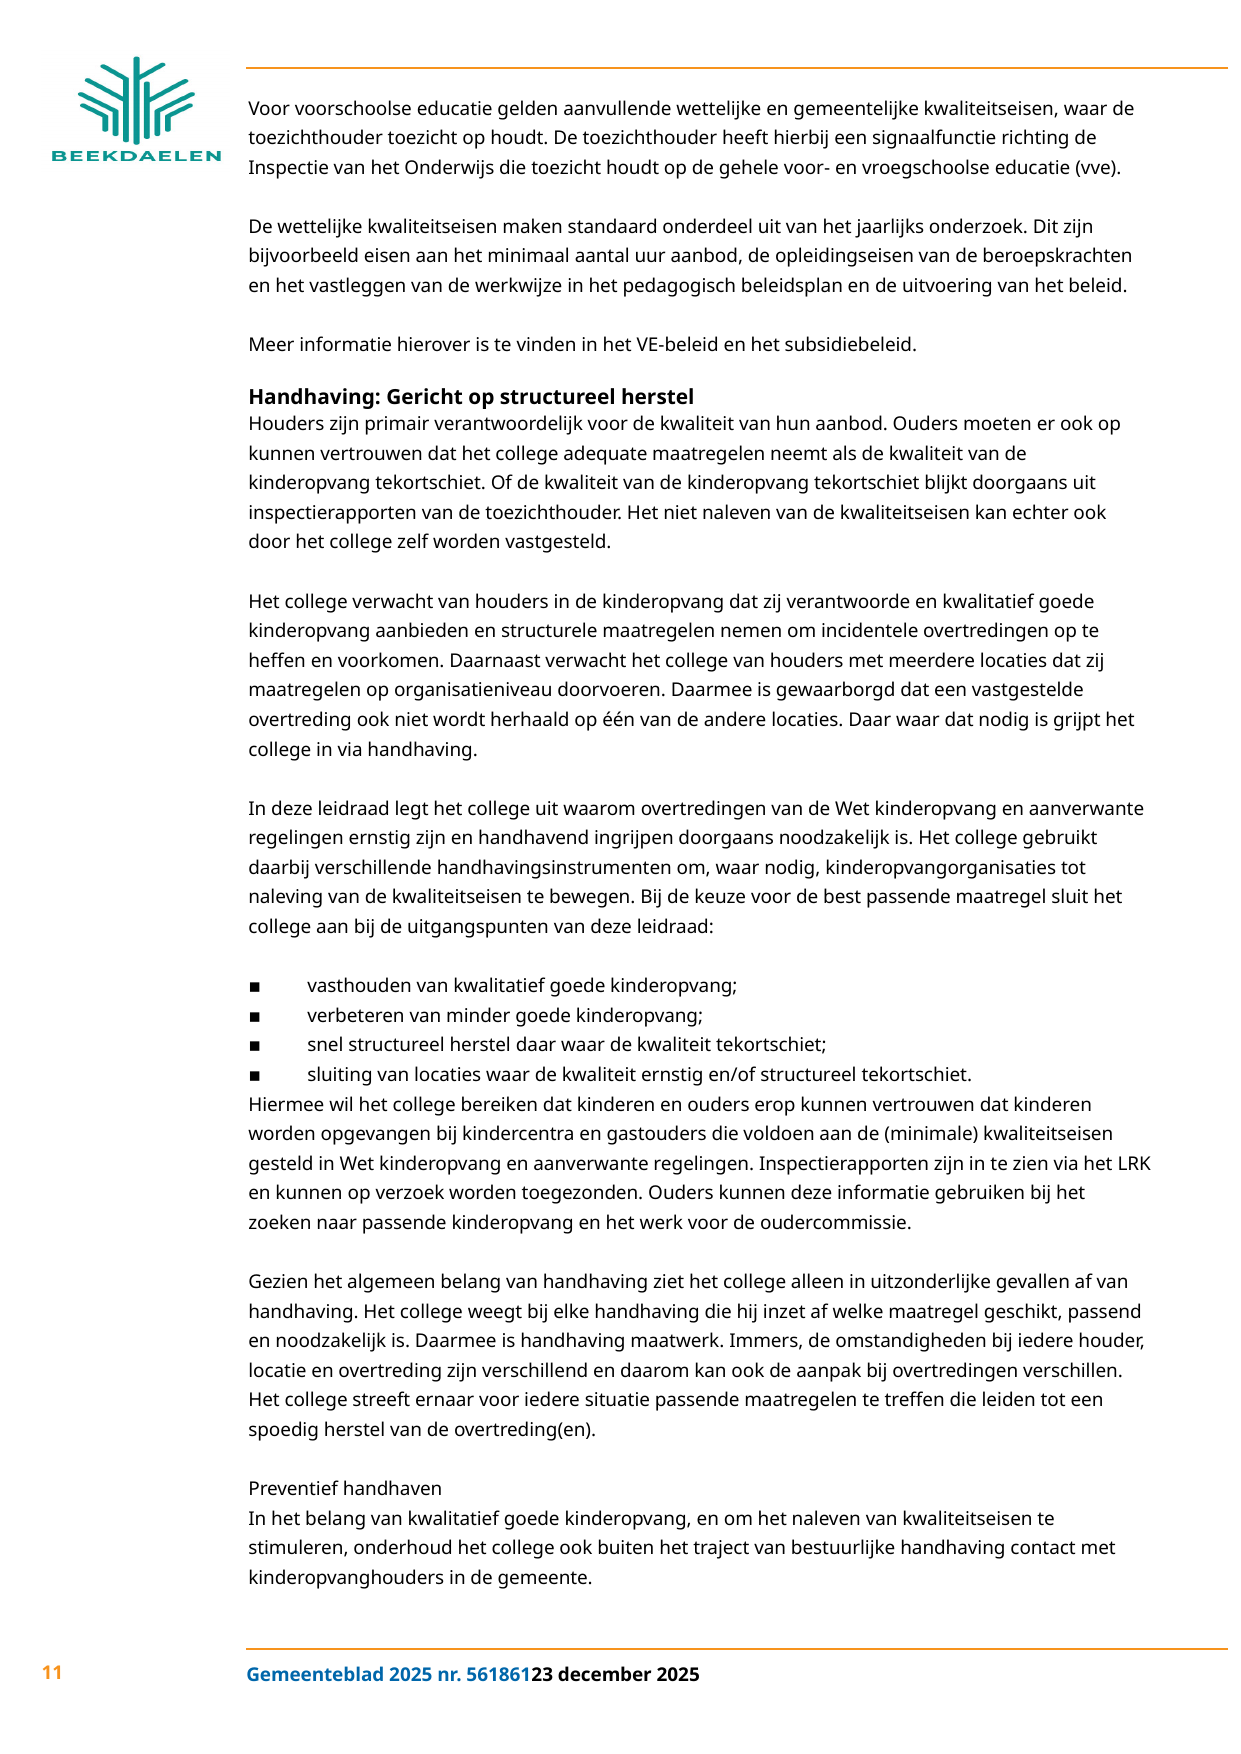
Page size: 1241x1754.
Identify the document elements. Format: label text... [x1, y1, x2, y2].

list vasthouden van kwalitatief goede kinderopvang; [248, 972, 1152, 998]
text Gezien het algemeen belang van handhaving ziet het college alleen in uitzonderlijke gevallen af van handhaving. Het college weegt bij elke handhaving die hij inzet af welke maatregel geschikt, passend en noodzakelijk is. Daarmee is handhaving maatwerk. Immers, de omstandigheden bij iedere houder, locatie en overtreding zijn verschillend en daarom kan ook de aanpak bij overtredingen verschillen. Het college streeft ernaar voor iedere situatie passende maatregelen te treffen die leiden tot een spoedig herstel van de overtreding(en). [248, 1268, 1152, 1442]
text Voor voorschoolse educatie gelden aanvullende wettelijke en gemeentelijke kwaliteitseisen, waar de toezichthouder toezicht op houdt. De toezichthouder heeft hierbij een signaalfunctie richting de Inspectie van het Onderwijs die toezicht houdt op de gehele voor- en vroegschoolse educatie (vve). [248, 95, 1152, 180]
text Handhaving: Gericht op structureel herstel [248, 382, 1152, 410]
text Houders zijn primair verantwoordelijk voor de kwaliteit van hun aanbod. Ouders moeten er ook op kunnen vertrouwen dat het college adequate maatregelen neemt als de kwaliteit van de kinderopvang tekortschiet. Of de kwaliteit van de kinderopvang tekortschiet blijkt doorgaans uit inspectierapporten van de toezichthouder. Het niet naleven van de kwaliteitseisen kan echter ook door het college zelf worden vastgesteld. [248, 410, 1152, 554]
list snel structureel herstel daar waar de kwaliteit tekortschiet; [248, 1032, 1152, 1057]
text In deze leidraad legt het college uit waarom overtredingen van de Wet kinderopvang en aanverwante regelingen ernstig zijn en handhavend ingrijpen doorgaans noodzakelijk is. Het college gebruikt daarbij verschillende handhavingsinstrumenten om, waar nodig, kinderopvangorganisaties tot naleving van de kwaliteitseisen te bewegen. Bij de keuze voor de best passende maatregel sluit het college aan bij de uitgangspunten van deze leidraad: [248, 795, 1152, 939]
list verbeteren van minder goede kinderopvang; [248, 1002, 1152, 1028]
list sluiting van locaties waar de kwaliteit ernstig en/of structureel tekortschiet. [248, 1061, 1152, 1087]
text Meer informatie hierover is te vinden in het VE-beleid en het subsidiebeleid. [248, 331, 1152, 357]
text Hiermee wil het college bereiken dat kinderen en ouders erop kunnen vertrouwen dat kinderen worden opgevangen bij kindercentra en gastouders die voldoen aan de (minimale) kwaliteitseisen gesteld in Wet kinderopvang en aanverwante regelingen. Inspectierapporten zijn in te zien via het LRK en kunnen op verzoek worden toegezonden. Ouders kunnen deze informatie gebruiken bij het zoeken naar passende kinderopvang en het werk voor de oudercommissie. [248, 1091, 1152, 1235]
picture [41, 47, 231, 172]
text Preventief handhaven [248, 1475, 1152, 1501]
text De wettelijke kwaliteitseisen maken standaard onderdeel uit van het jaarlijks onderzoek. Dit zijn bijvoorbeeld eisen aan het minimaal aantal uur aanbod, de opleidingseisen van de beroepskrachten en het vastleggen van de werkwijze in het pedagogisch beleidsplan en de uitvoering van het beleid. [248, 213, 1152, 298]
text In het belang van kwalitatief goede kinderopvang, en om het naleven van kwaliteitseisen te stimuleren, onderhoud het college ook buiten het traject van bestuurlijke handhaving contact met kinderopvanghouders in de gemeente. [248, 1505, 1152, 1590]
text Het college verwacht van houders in de kinderopvang dat zij verantwoorde en kwalitatief goede kinderopvang aanbieden en structurele maatregelen nemen om incidentele overtredingen op te heffen en voorkomen. Daarnaast verwacht het college van houders met meerdere locaties dat zij maatregelen op organisatieniveau doorvoeren. Daarmee is gewaarborgd dat een vastgestelde overtreding ook niet wordt herhaald op één van de andere locaties. Daar waar dat nodig is grijpt het college in via handhaving. [248, 588, 1152, 761]
